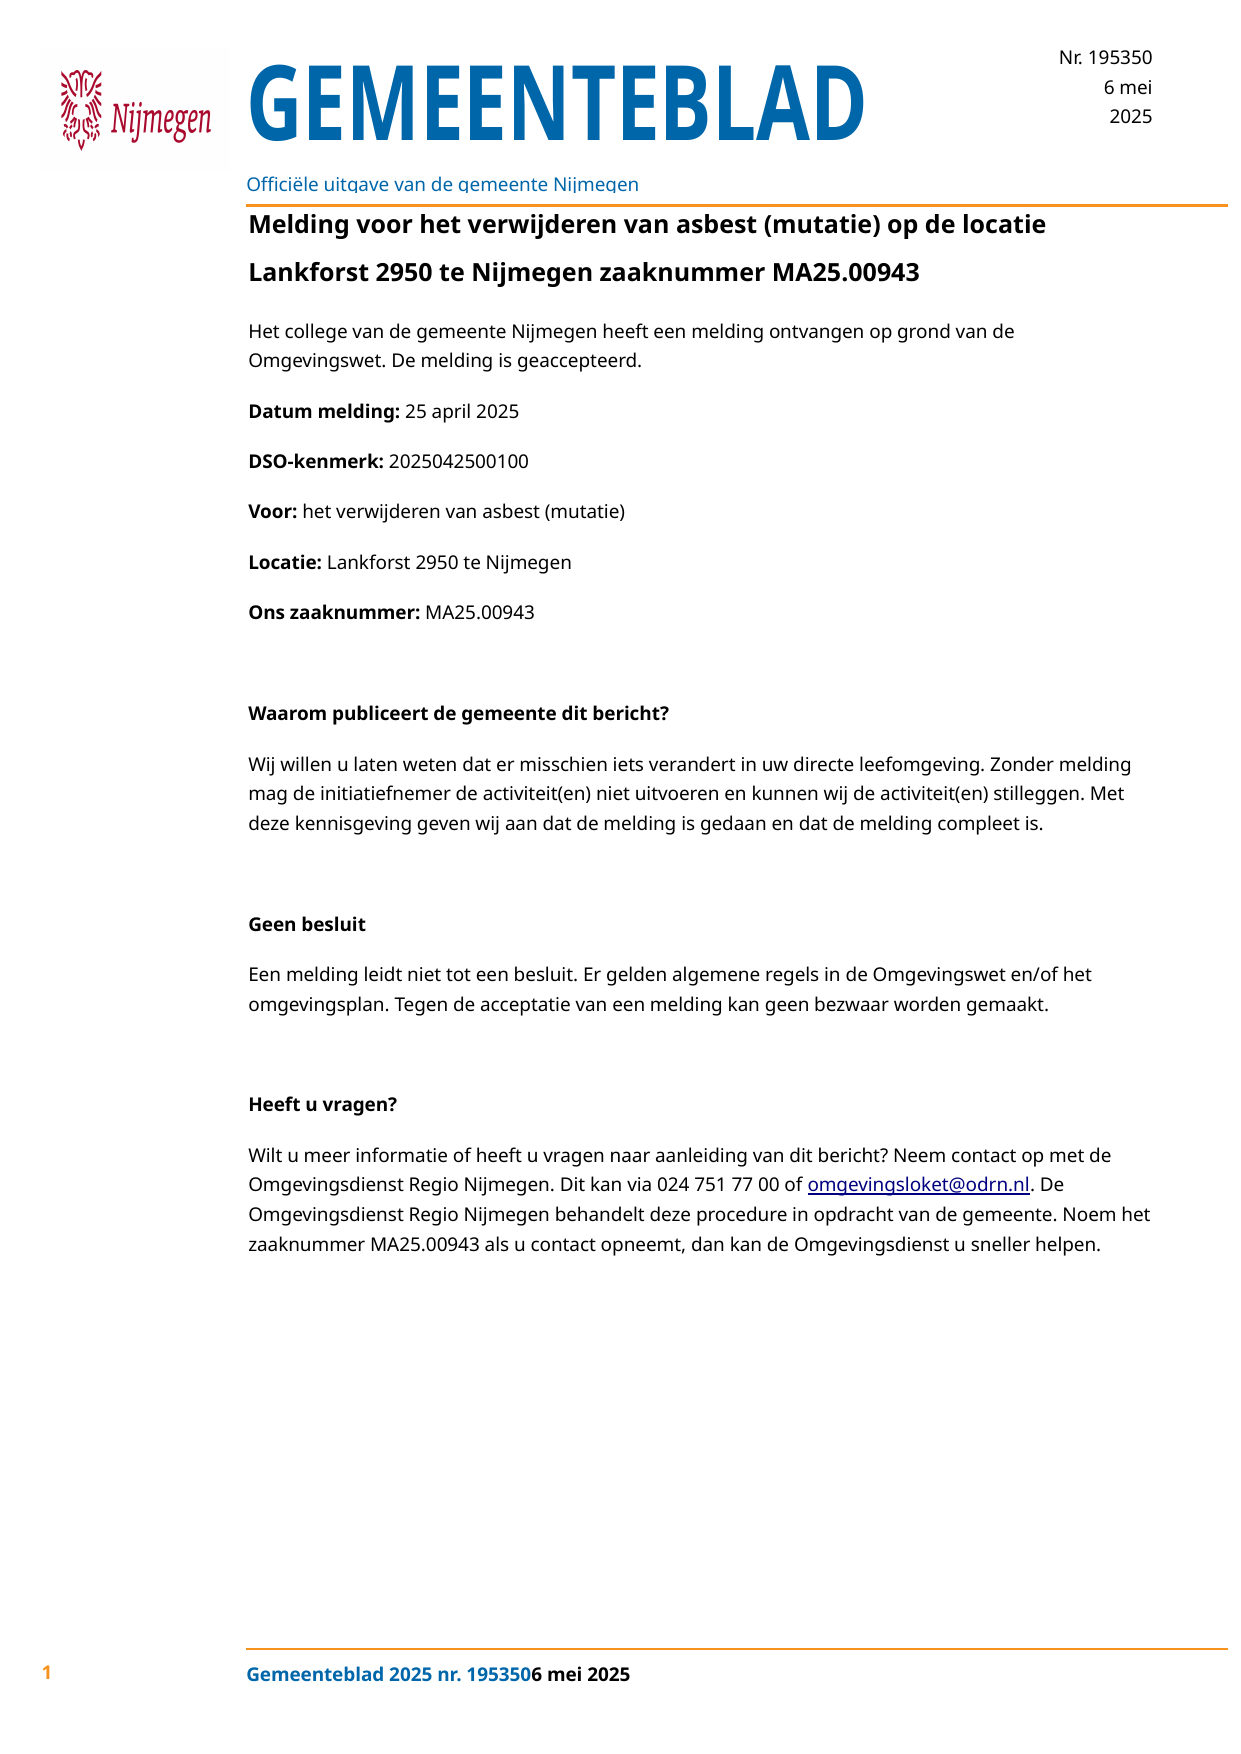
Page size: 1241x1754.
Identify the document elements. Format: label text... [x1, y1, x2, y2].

text Locatie: Lankforst 2950 te Nijmegen [248, 549, 1152, 575]
text Ons zaaknummer: MA25.00943 [248, 599, 1152, 625]
text Voor: het verwijderen van asbest (mutatie) [248, 499, 1152, 524]
text DSO-kenmerk: 2025042500100 [248, 448, 1152, 474]
text Datum melding: 25 april 2025 [248, 398, 1152, 424]
text Melding voor het verwijderen van asbest (mutatie) op de locatie Lankforst 2950 te Nijmegen zaaknummer MA25.00943 [248, 207, 1152, 288]
text Wilt u meer informatie of heeft u vragen naar aanleiding van dit bericht? Neem contact op met de Omgevingsdienst Regio Nijmegen. Dit kan via 024 751 77 00 of omgevingsloket@odrn.nl. De Omgevingsdienst Regio Nijmegen behandelt deze procedure in opdracht van de gemeente. Noem het zaaknummer MA25.00943 als u contact opneemt, dan kan de Omgevingsdienst u sneller helpen. [248, 1142, 1152, 1257]
text Heeft u vragen? [248, 1092, 1152, 1117]
text Wij willen u laten weten dat er misschien iets verandert in uw directe leefomgeving. Zonder melding mag de initiatiefnemer de activiteit(en) niet uitvoeren en kunnen wij de activiteit(en) stilleggen. Met deze kennisgeving geven wij aan dat de melding is gedaan en dat de melding compleet is. [248, 751, 1152, 836]
text Het college van de gemeente Nijmegen heeft een melding ontvangen op grond van de Omgevingswet. De melding is geaccepteerd. [248, 318, 1152, 373]
text Waarom publiceert de gemeente dit bericht? [248, 700, 1152, 726]
text Een melding leidt niet tot een besluit. Er gelden algemene regels in de Omgevingswet en/of het omgevingsplan. Tegen de acceptatie van een melding kan geen bezwaar worden gemaakt. [248, 961, 1152, 1017]
text Geen besluit [248, 911, 1152, 937]
picture [41, 47, 231, 172]
